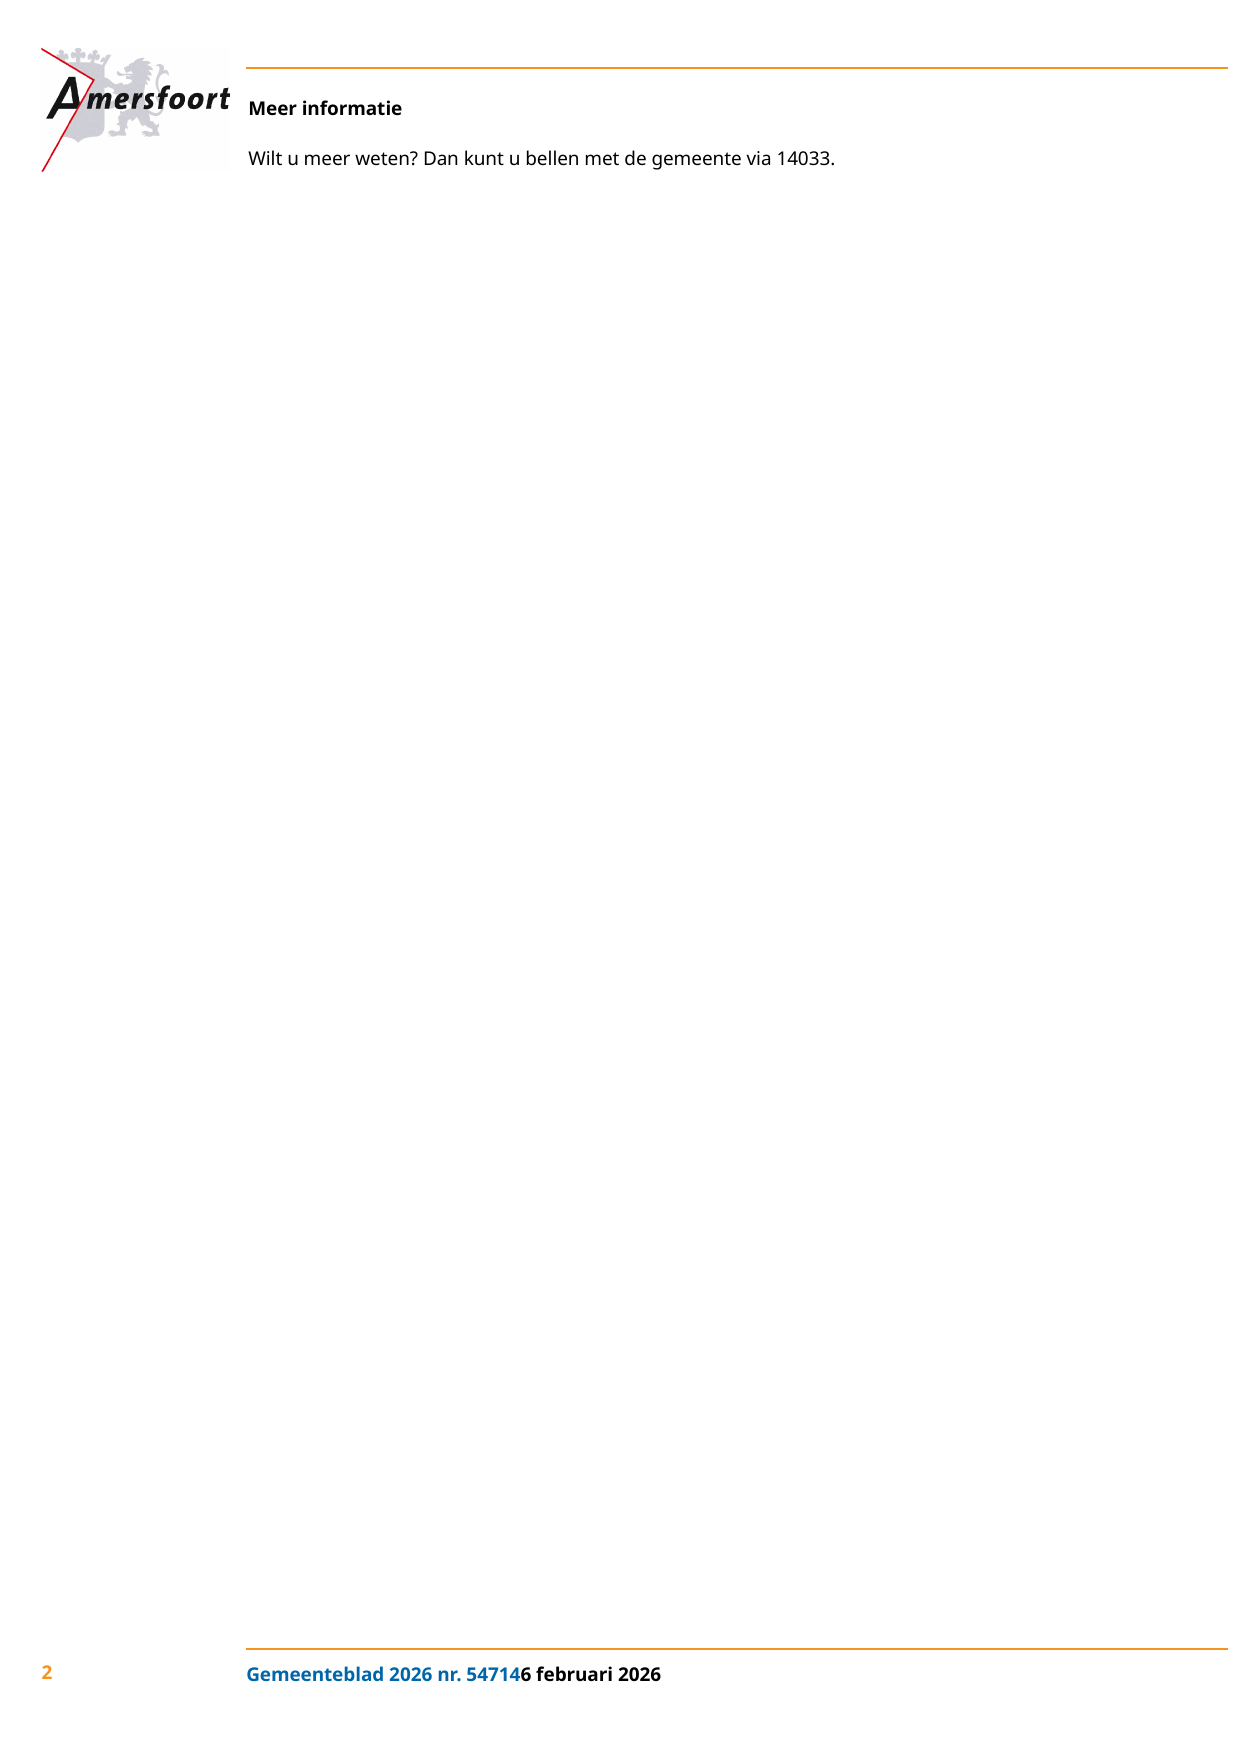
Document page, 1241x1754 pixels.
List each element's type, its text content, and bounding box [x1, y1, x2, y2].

text Wilt u meer weten? Dan kunt u bellen met de gemeente via 14033. [248, 145, 1152, 171]
text Meer informatie [248, 95, 1152, 121]
picture [41, 47, 231, 172]
